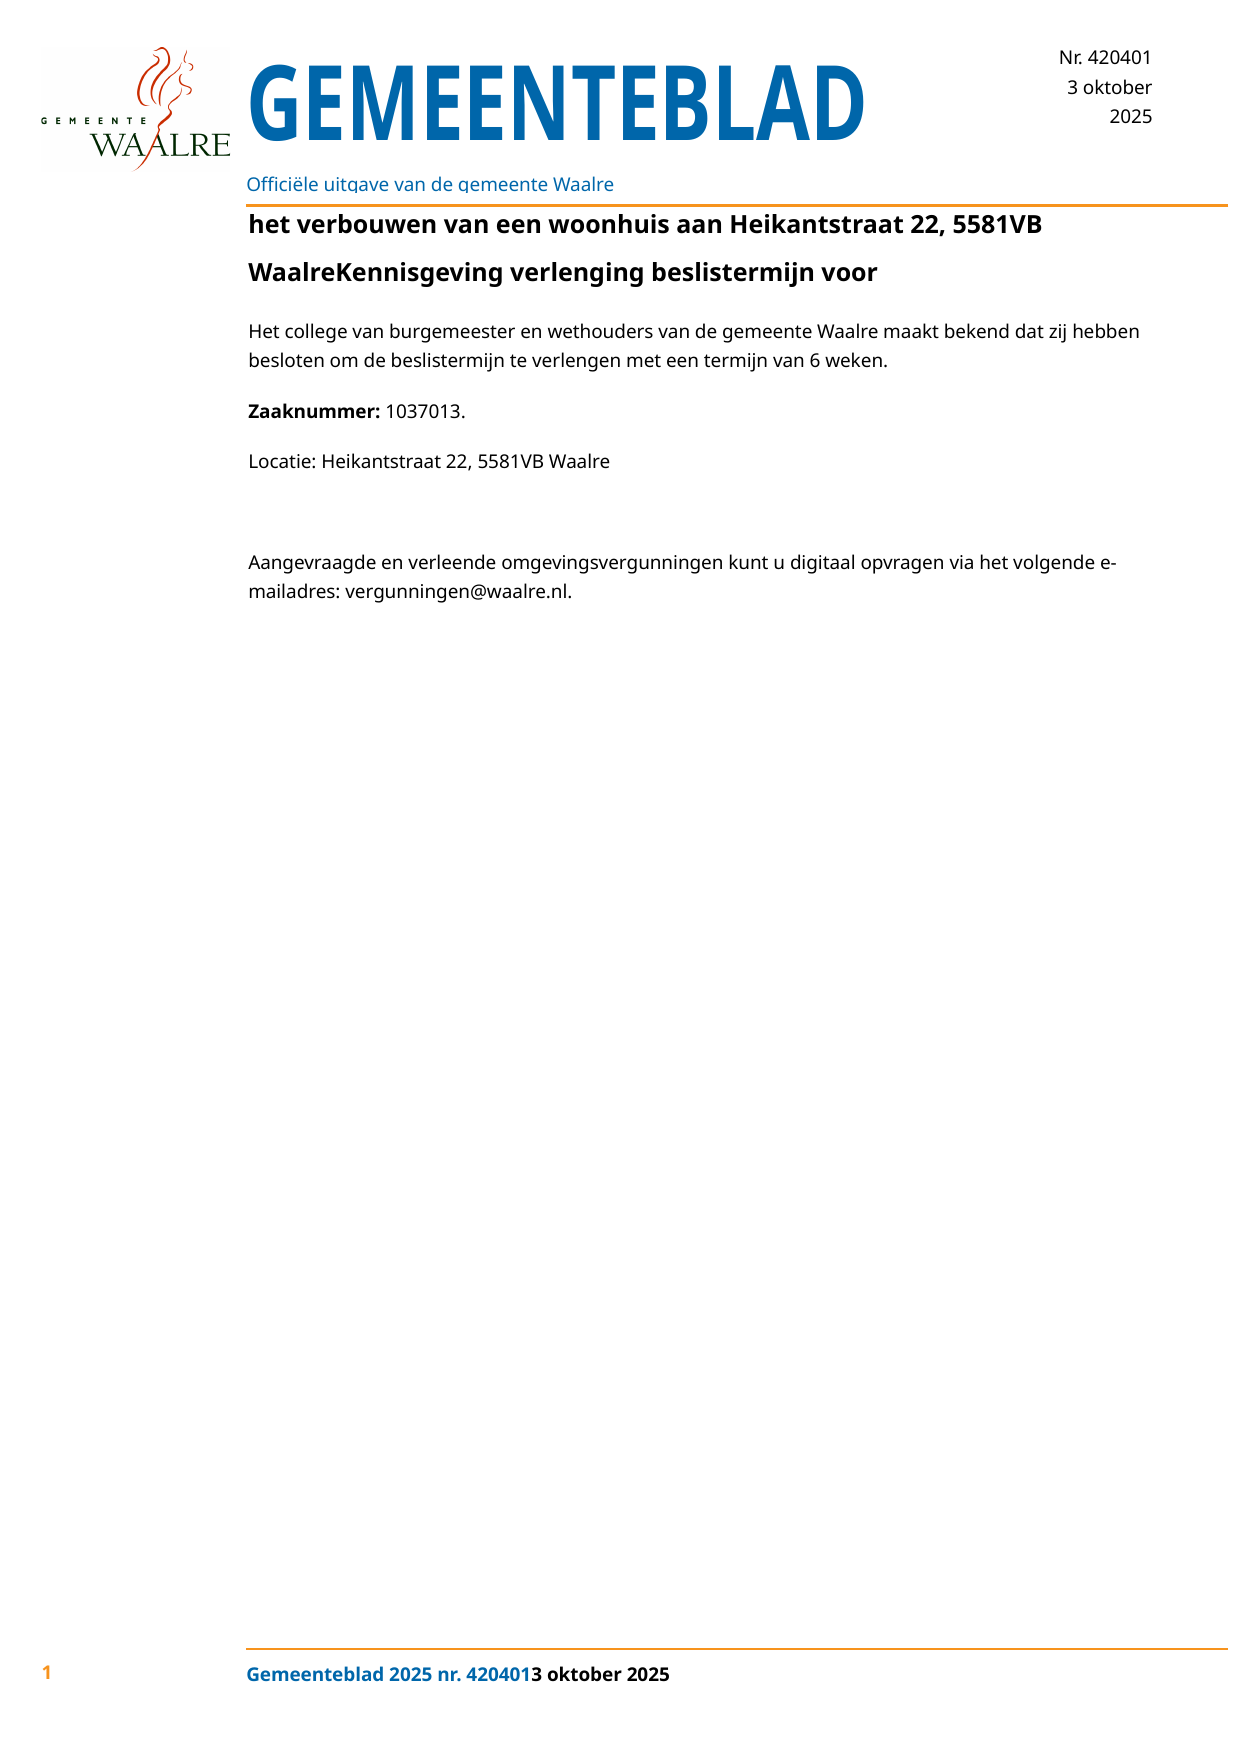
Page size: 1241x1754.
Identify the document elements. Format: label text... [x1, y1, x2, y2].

text het verbouwen van een woonhuis aan Heikantstraat 22, 5581VB WaalreKennisgeving verlenging beslistermijn voor [248, 207, 1152, 288]
text Locatie: Heikantstraat 22, 5581VB Waalre [248, 448, 1152, 474]
text Aangevraagde en verleende omgevingsvergunningen kunt u digitaal opvragen via het volgende e-mailadres: vergunningen@waalre.nl. [248, 549, 1152, 604]
text Het college van burgemeester en wethouders van de gemeente Waalre maakt bekend dat zij hebben besloten om de beslistermijn te verlengen met een termijn van 6 weken. [248, 318, 1152, 373]
text Zaaknummer: 1037013. [248, 398, 1152, 424]
picture [41, 47, 231, 172]
